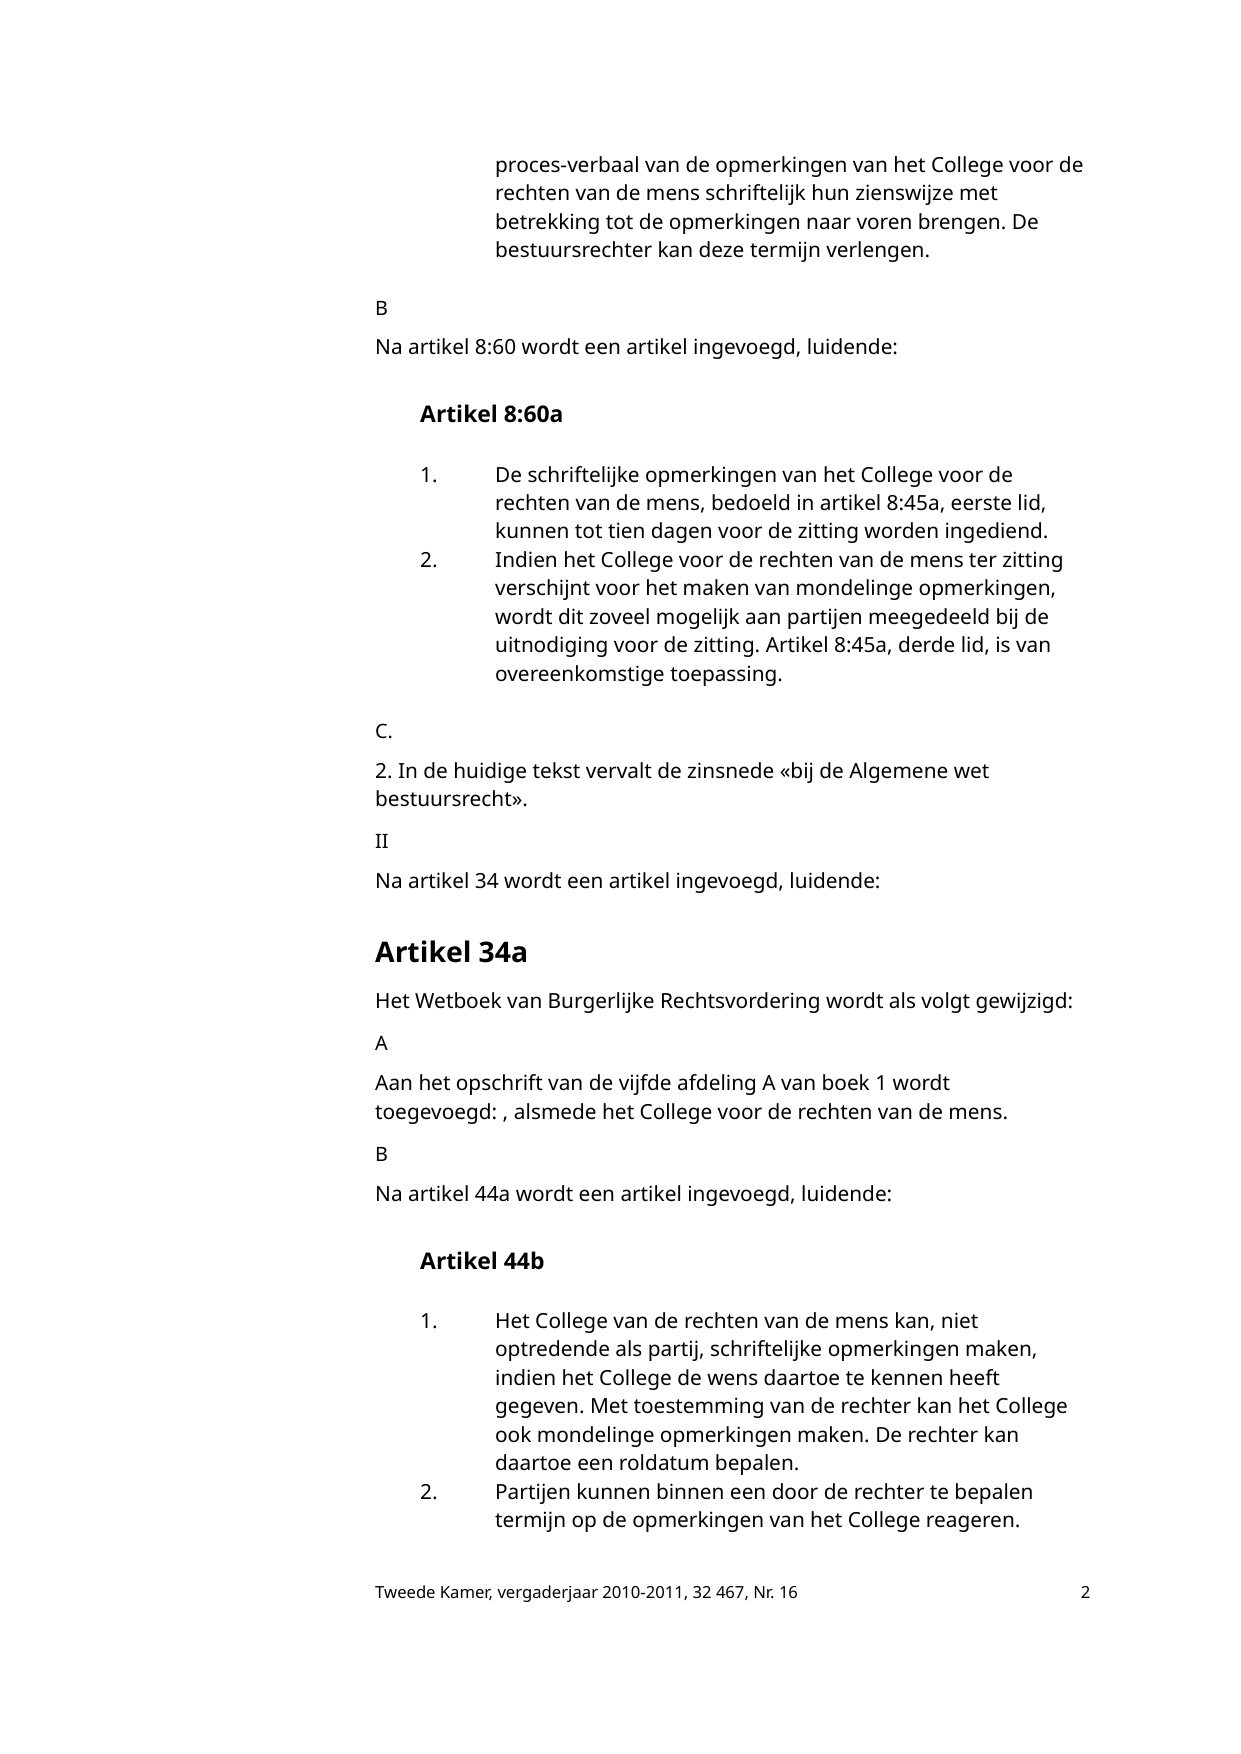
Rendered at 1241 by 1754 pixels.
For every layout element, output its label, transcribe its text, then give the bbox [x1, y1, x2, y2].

list De schriftelijke opmerkingen van het College voor de rechten van de mens, bedoeld in artikel 8:45a, eerste lid, kunnen tot tien dagen voor de zitting worden ingediend. [420, 460, 1090, 545]
text Na artikel 44a wordt een artikel ingevoegd, luidende: [375, 1179, 1090, 1207]
text A [375, 1029, 1090, 1057]
text Het Wetboek van Burgerlijke Rechtsvordering wordt als volgt gewijzigd: [375, 986, 1090, 1014]
text Na artikel 8:60 wordt een artikel ingevoegd, luidende: [375, 332, 1090, 361]
list Indien het College voor de rechten van de mens ter zitting verschijnt voor het maken van mondelinge opmerkingen, wordt dit zoveel mogelijk aan partijen meegedeeld bij de uitnodiging voor de zitting. Artikel 8:45a, derde lid, is van overeenkomstige toepassing. [420, 545, 1090, 687]
list proces-verbaal van de opmerkingen van het College voor de rechten van de mens schriftelijk hun zienswijze met betrekking tot de opmerkingen naar voren brengen. De bestuursrechter kan deze termijn verlengen. [420, 150, 1090, 264]
text Na artikel 34 wordt een artikel ingevoegd, luidende: [375, 867, 1090, 895]
text 2. In de huidige tekst vervalt de zinsnede «bij de Algemene wet bestuursrecht». [375, 756, 1090, 813]
text B [375, 294, 1090, 321]
text Aan het opschrift van de vijfde afdeling A van boek 1 wordt toegevoegd: , alsmede het College voor de rechten van de mens. [375, 1068, 1090, 1125]
text B [375, 1140, 1090, 1167]
subtitle Artikel 34a [375, 932, 1090, 971]
text C. [375, 717, 1090, 744]
subtitle Artikel 8:60a [420, 398, 1090, 430]
text II [375, 828, 1090, 855]
list Het College van de rechten van de mens kan, niet optredende als partij, schriftelijke opmerkingen maken, indien het College de wens daartoe te kennen heeft gegeven. Met toestemming van de rechter kan het College ook mondelinge opmerkingen maken. De rechter kan daartoe een roldatum bepalen. [420, 1306, 1090, 1477]
list Partijen kunnen binnen een door de rechter te bepalen termijn op de opmerkingen van het College reageren. [420, 1477, 1090, 1534]
subtitle Artikel 44b [420, 1245, 1090, 1276]
